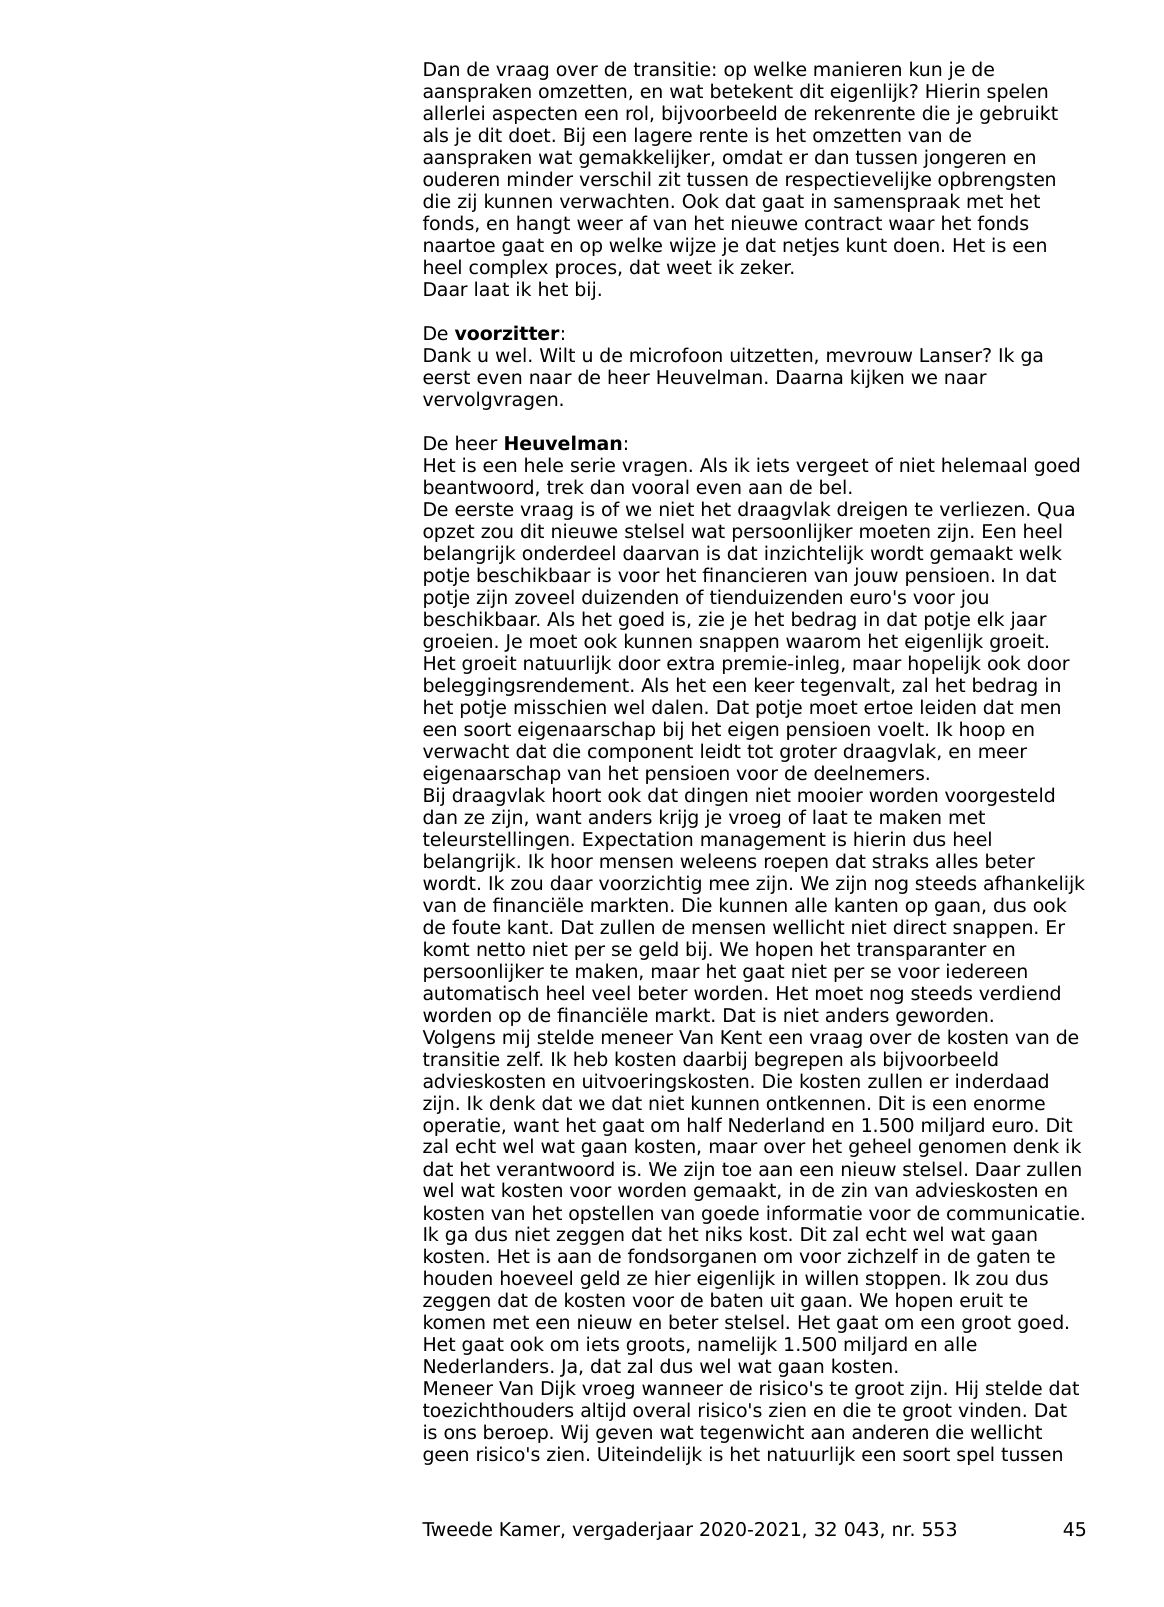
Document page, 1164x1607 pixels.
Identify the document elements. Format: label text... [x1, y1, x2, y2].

text De voorzitter: [422, 323, 1087, 345]
text De eerste vraag is of we niet het draagvlak dreigen te verliezen. Qua opzet zou dit nieuwe stelsel wat persoonlijker moeten zijn. Een heel belangrijk onderdeel daarvan is dat inzichtelijk wordt gemaakt welk potje beschikbaar is voor het financieren van jouw pensioen. In dat potje zijn zoveel duizenden of tienduizenden euro's voor jou beschikbaar. Als het goed is, zie je het bedrag in dat potje elk jaar groeien. Je moet ook kunnen snappen waarom het eigenlijk groeit. Het groeit natuurlijk door extra premie-inleg, maar hopelijk ook door beleggingsrendement. Als het een keer tegenvalt, zal het bedrag in het potje misschien wel dalen. Dat potje moet ertoe leiden dat men een soort eigenaarschap bij het eigen pensioen voelt. Ik hoop en verwacht dat die component leidt tot groter draagvlak, en meer eigenaarschap van het pensioen voor de deelnemers. [422, 499, 1087, 785]
text Bij draagvlak hoort ook dat dingen niet mooier worden voorgesteld dan ze zijn, want anders krijg je vroeg of laat te maken met teleurstellingen. Expectation management is hierin dus heel belangrijk. Ik hoor mensen weleens roepen dat straks alles beter wordt. Ik zou daar voorzichtig mee zijn. We zijn nog steeds afhankelijk van de financiële markten. Die kunnen alle kanten op gaan, dus ook de foute kant. Dat zullen de mensen wellicht niet direct snappen. Er komt netto niet per se geld bij. We hopen het transparanter en persoonlijker te maken, maar het gaat niet per se voor iedereen automatisch heel veel beter worden. Het moet nog steeds verdiend worden op de financiële markt. Dat is niet anders geworden. [422, 785, 1087, 1027]
text Meneer Van Dijk vroeg wanneer de risico's te groot zijn. Hij stelde dat toezichthouders altijd overal risico's zien en die te groot vinden. Dat is ons beroep. Wij geven wat tegenwicht aan anderen die wellicht geen risico's zien. Uiteindelijk is het natuurlijk een soort spel tussen [422, 1378, 1087, 1466]
text De heer Heuvelman: [422, 433, 1087, 455]
text Daar laat ik het bij. [422, 279, 1087, 301]
text Volgens mij stelde meneer Van Kent een vraag over de kosten van de transitie zelf. Ik heb kosten daarbij begrepen als bijvoorbeeld advieskosten en uitvoeringskosten. Die kosten zullen er inderdaad zijn. Ik denk dat we dat niet kunnen ontkennen. Dit is een enorme operatie, want het gaat om half Nederland en 1.500 miljard euro. Dit zal echt wel wat gaan kosten, maar over het geheel genomen denk ik dat het verantwoord is. We zijn toe aan een nieuw stelsel. Daar zullen wel wat kosten voor worden gemaakt, in de zin van advieskosten en kosten van het opstellen van goede informatie voor de communicatie. Ik ga dus niet zeggen dat het niks kost. Dit zal echt wel wat gaan kosten. Het is aan de fondsorganen om voor zichzelf in de gaten te houden hoeveel geld ze hier eigenlijk in willen stoppen. Ik zou dus zeggen dat de kosten voor de baten uit gaan. We hopen eruit te komen met een nieuw en beter stelsel. Het gaat om een groot goed. Het gaat ook om iets groots, namelijk 1.500 miljard en alle Nederlanders. Ja, dat zal dus wel wat gaan kosten. [422, 1027, 1087, 1378]
text Dan de vraag over de transitie: op welke manieren kun je de aanspraken omzetten, en wat betekent dit eigenlijk? Hierin spelen allerlei aspecten een rol, bijvoorbeeld de rekenrente die je gebruikt als je dit doet. Bij een lagere rente is het omzetten van de aanspraken wat gemakkelijker, omdat er dan tussen jongeren en ouderen minder verschil zit tussen de respectievelijke opbrengsten die zij kunnen verwachten. Ook dat gaat in samenspraak met het fonds, en hangt weer af van het nieuwe contract waar het fonds naartoe gaat en op welke wijze je dat netjes kunt doen. Het is een heel complex proces, dat weet ik zeker. [422, 59, 1087, 279]
text Dank u wel. Wilt u de microfoon uitzetten, mevrouw Lanser? Ik ga eerst even naar de heer Heuvelman. Daarna kijken we naar vervolgvragen. [422, 345, 1087, 411]
text Het is een hele serie vragen. Als ik iets vergeet of niet helemaal goed beantwoord, trek dan vooral even aan de bel. [422, 455, 1087, 499]
